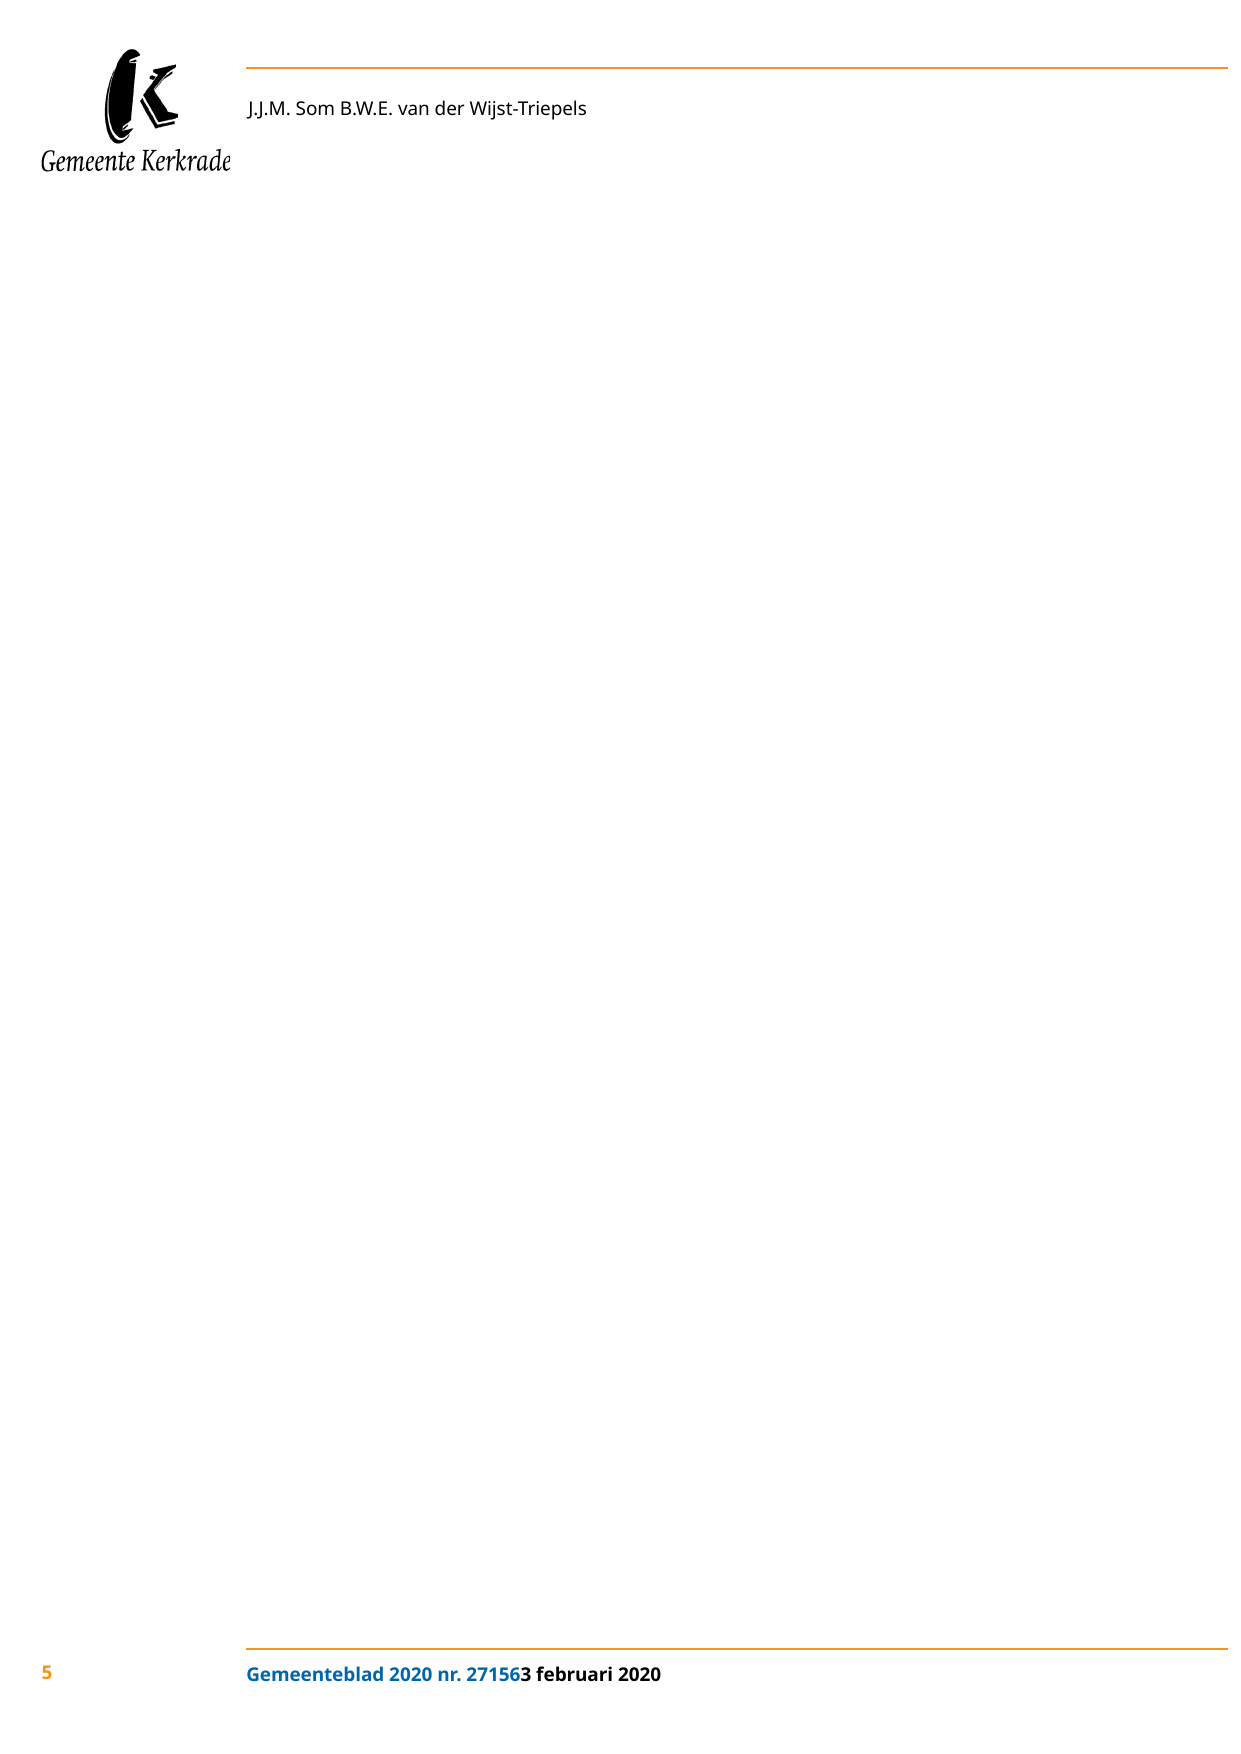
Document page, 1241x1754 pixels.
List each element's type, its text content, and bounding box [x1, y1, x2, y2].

text J.J.M. Som B.W.E. van der Wijst-Triepels [248, 95, 1152, 121]
picture [41, 47, 231, 172]
